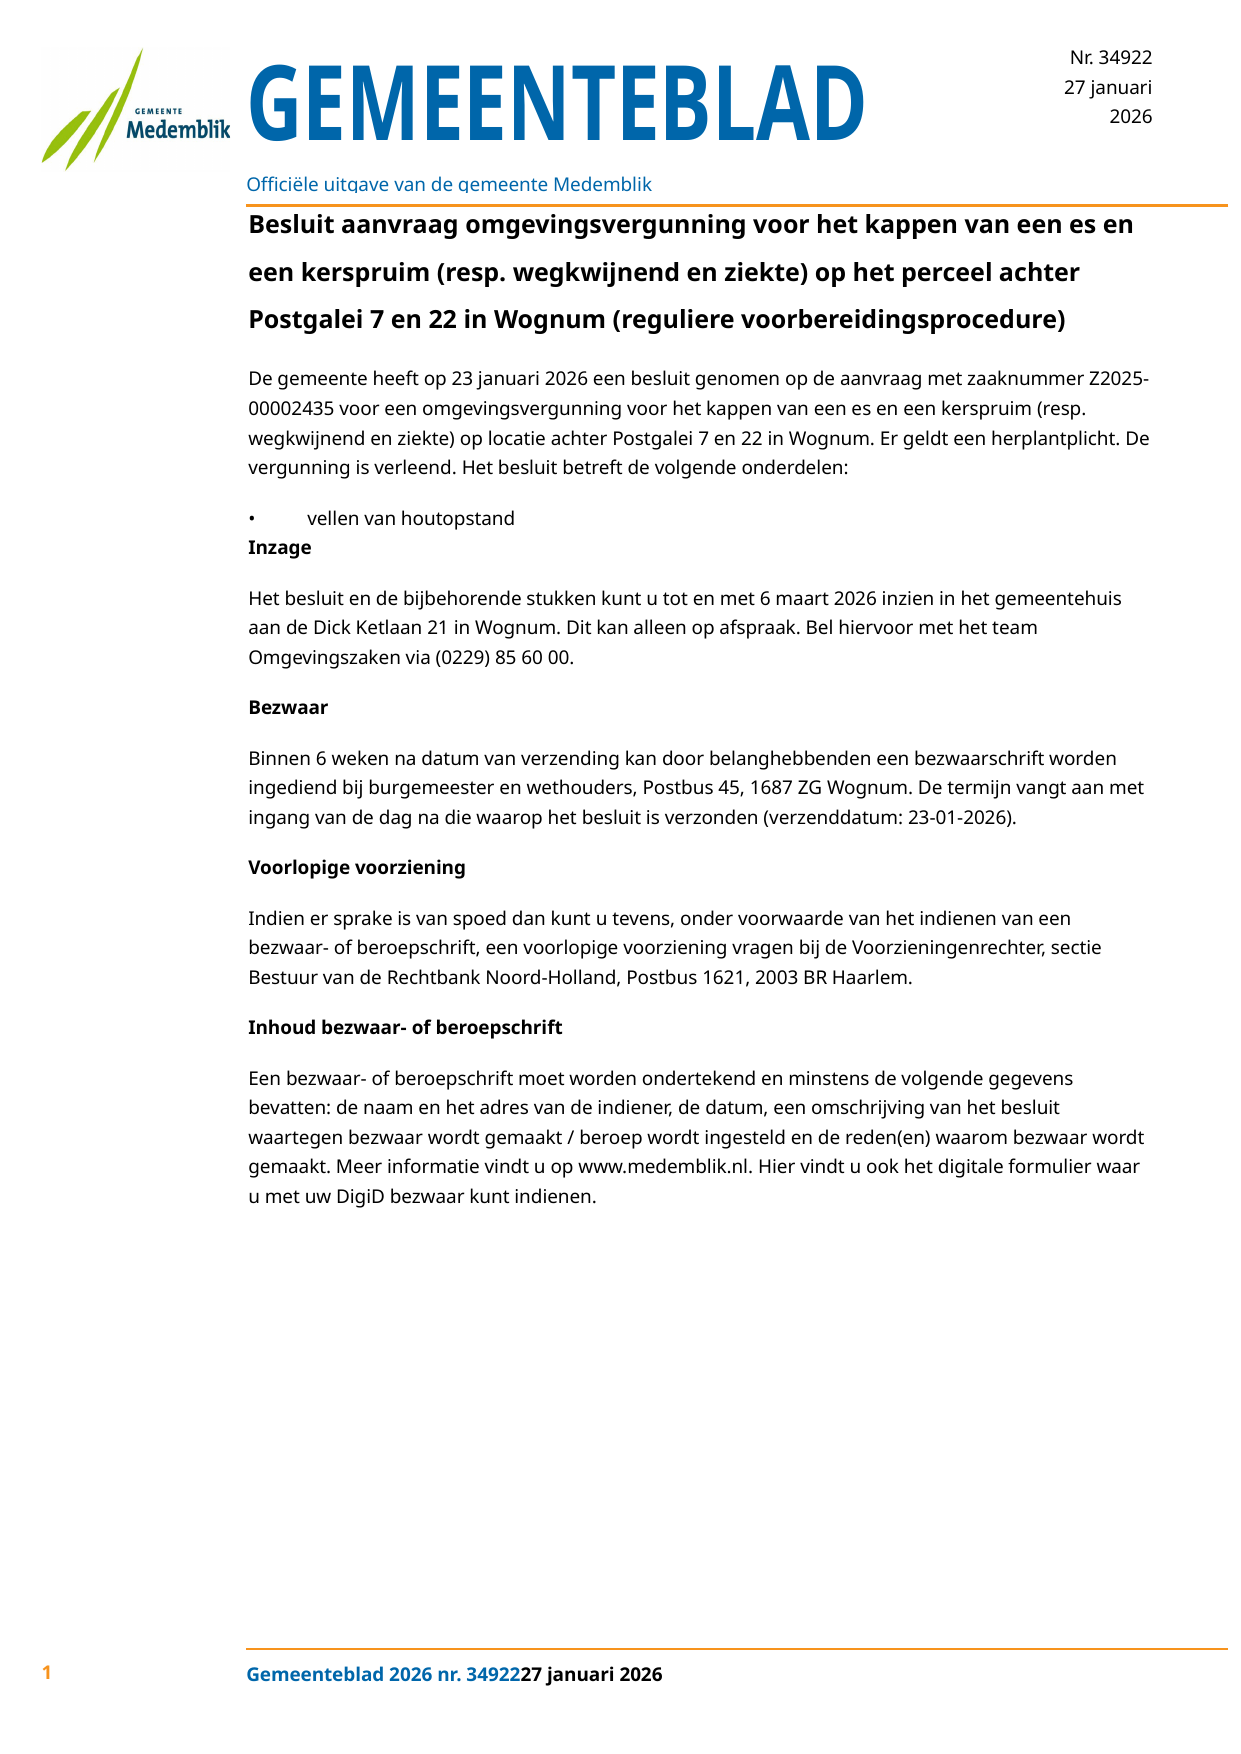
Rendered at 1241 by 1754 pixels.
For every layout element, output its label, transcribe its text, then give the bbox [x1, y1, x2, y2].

text Inzage [248, 534, 1152, 560]
text Besluit aanvraag omgevingsvergunning voor het kappen van een es en een kerspruim (resp. wegkwijnend en ziekte) op het perceel achter Postgalei 7 en 22 in Wognum (reguliere voorbereidingsprocedure) [248, 207, 1152, 336]
text Inhoud bezwaar- of beroepschrift [248, 1014, 1152, 1040]
text De gemeente heeft op 23 januari 2026 een besluit genomen op de aanvraag met zaaknummer Z2025-00002435 voor een omgevingsvergunning voor het kappen van een es en een kerspruim (resp. wegkwijnend en ziekte) op locatie achter Postgalei 7 en 22 in Wognum. Er geldt een herplantplicht. De vergunning is verleend. Het besluit betreft de volgende onderdelen: [248, 366, 1152, 480]
text Indien er sprake is van spoed dan kunt u tevens, onder voorwaarde van het indienen van een bezwaar- of beroepschrift, een voorlopige voorziening vragen bij de Voorzieningenrechter, sectie Bestuur van de Rechtbank Noord-Holland, Postbus 1621, 2003 BR Haarlem. [248, 905, 1152, 989]
text Binnen 6 weken na datum van verzending kan door belanghebbenden een bezwaarschrift worden ingediend bij burgemeester en wethouders, Postbus 45, 1687 ZG Wognum. De termijn vangt aan met ingang van de dag na die waarop het besluit is verzonden (verzenddatum: 23-01-2026). [248, 745, 1152, 829]
list vellen van houtopstand [248, 505, 1152, 530]
picture [41, 47, 231, 172]
text Een bezwaar- of beroepschrift moet worden ondertekend en minstens de volgende gegevens bevatten: de naam en het adres van de indiener, de datum, een omschrijving van het besluit waartegen bezwaar wordt gemaakt / beroep wordt ingesteld en de reden(en) waarom bezwaar wordt gemaakt. Meer informatie vindt u op www.medemblik.nl. Hier vindt u ook het digitale formulier waar u met uw DigiD bezwaar kunt indienen. [248, 1065, 1152, 1209]
text Voorlopige voorziening [248, 854, 1152, 880]
text Het besluit en de bijbehorende stukken kunt u tot en met 6 maart 2026 inzien in het gemeentehuis aan de Dick Ketlaan 21 in Wognum. Dit kan alleen op afspraak. Bel hiervoor met het team Omgevingszaken via (0229) 85 60 00. [248, 585, 1152, 669]
text Bezwaar [248, 694, 1152, 720]
